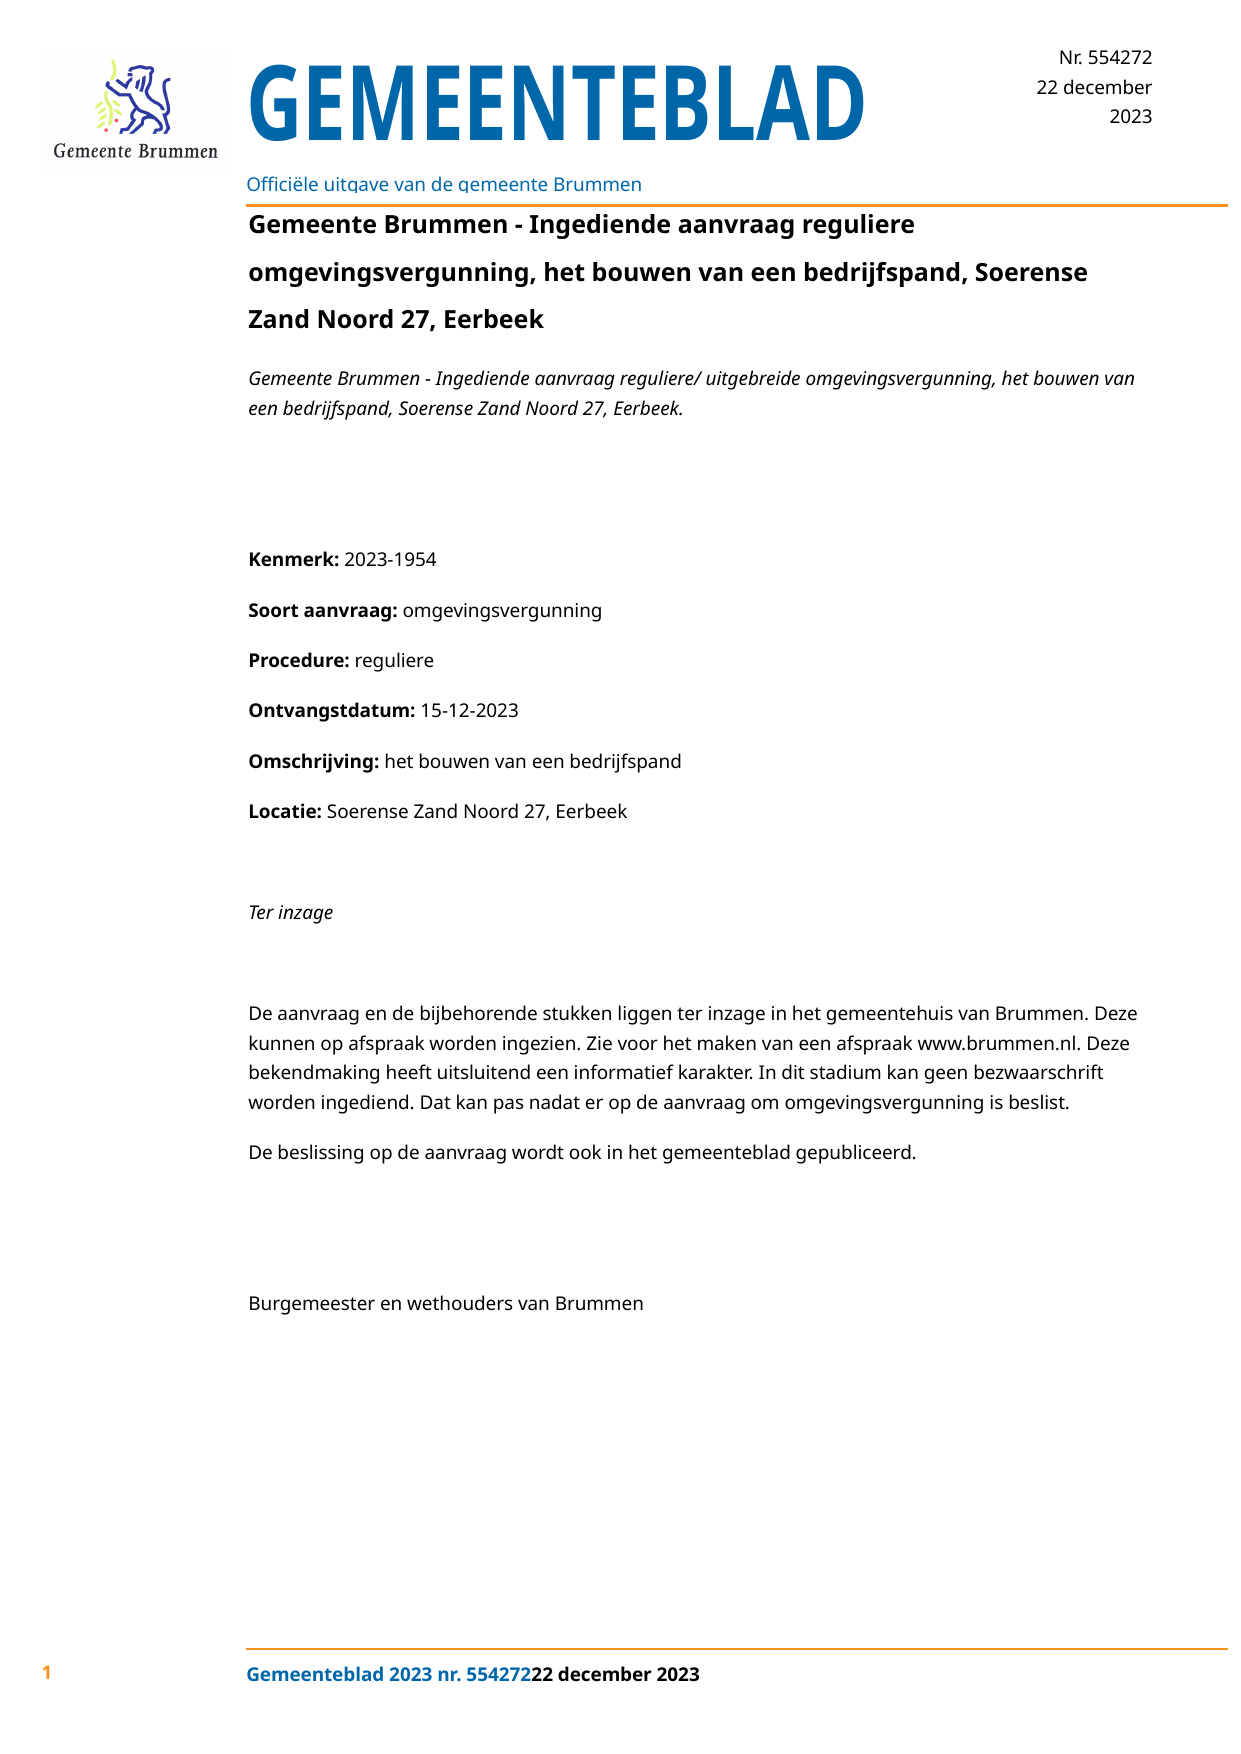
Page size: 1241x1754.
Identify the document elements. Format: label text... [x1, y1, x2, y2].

text Procedure: reguliere [248, 647, 1152, 673]
text Ontvangstdatum: 15-12-2023 [248, 698, 1152, 723]
text Gemeente Brummen - Ingediende aanvraag reguliere/ uitgebreide omgevingsvergunning, het bouwen van een bedrijfspand, Soerense Zand Noord 27, Eerbeek. [248, 366, 1152, 421]
picture [41, 47, 231, 172]
text De beslissing op de aanvraag wordt ook in het gemeenteblad gepubliceerd. [248, 1139, 1152, 1165]
text De aanvraag en de bijbehorende stukken liggen ter inzage in het gemeentehuis van Brummen. Deze kunnen op afspraak worden ingezien. Zie voor het maken van een afspraak www.brummen.nl. Deze bekendmaking heeft uitsluitend een informatief karakter. In dit stadium kan geen bezwaarschrift worden ingediend. Dat kan pas nadat er op de aanvraag om omgevingsvergunning is beslist. [248, 1000, 1152, 1114]
text Locatie: Soerense Zand Noord 27, Eerbeek [248, 798, 1152, 824]
text Soort aanvraag: omgevingsvergunning [248, 597, 1152, 622]
text Omschrijving: het bouwen van een bedrijfspand [248, 748, 1152, 774]
text Ter inzage [248, 899, 1152, 925]
text Gemeente Brummen - Ingediende aanvraag reguliere omgevingsvergunning, het bouwen van een bedrijfspand, Soerense Zand Noord 27, Eerbeek [248, 207, 1152, 336]
text Kenmerk: 2023-1954 [248, 546, 1152, 572]
text Burgemeester en wethouders van Brummen [248, 1291, 1152, 1316]
